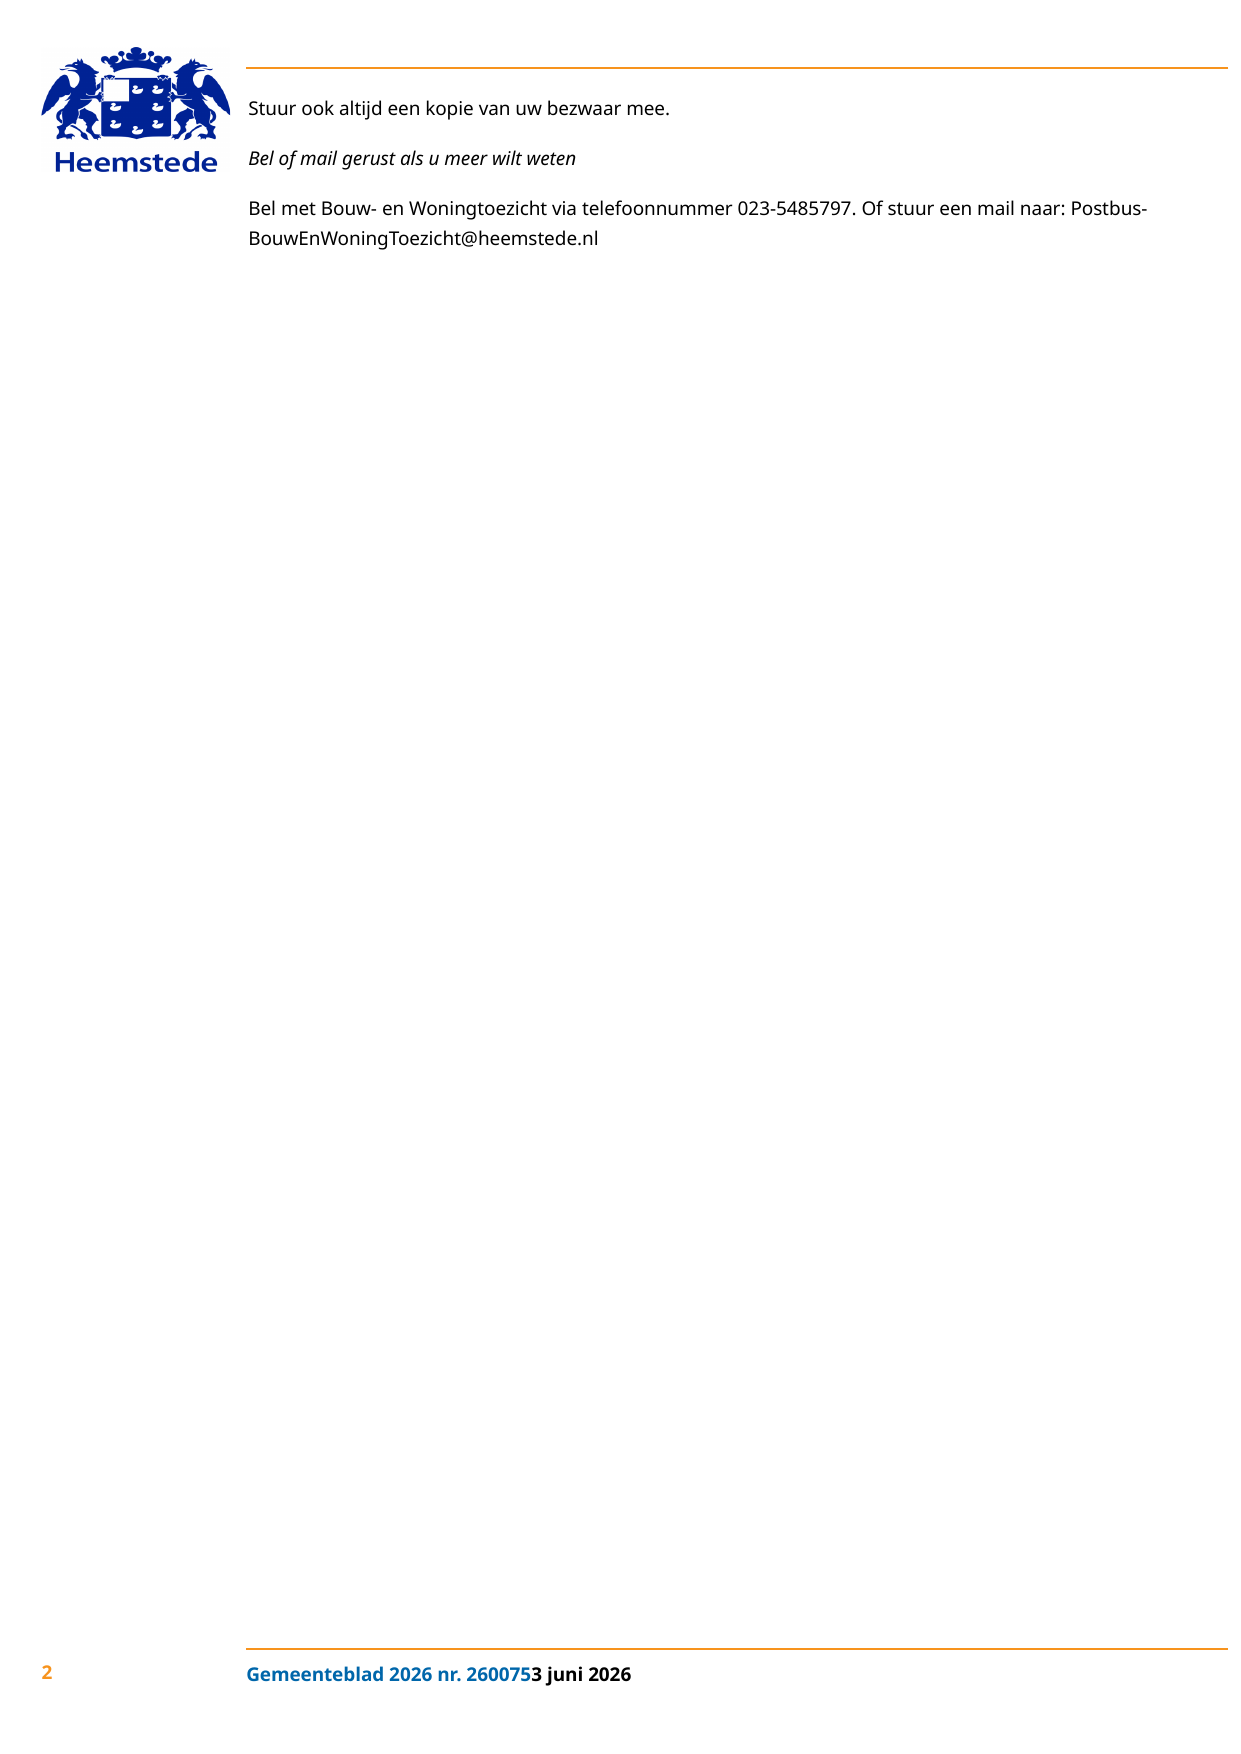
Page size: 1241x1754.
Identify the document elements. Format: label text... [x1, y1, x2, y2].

text Bel of mail gerust als u meer wilt weten [248, 145, 1152, 171]
picture [41, 47, 231, 172]
text Bel met Bouw- en Woningtoezicht via telefoonnummer 023-5485797. Of stuur een mail naar: Postbus-BouwEnWoningToezicht@heemstede.nl [248, 196, 1152, 251]
text Stuur ook altijd een kopie van uw bezwaar mee. [248, 95, 1152, 121]
